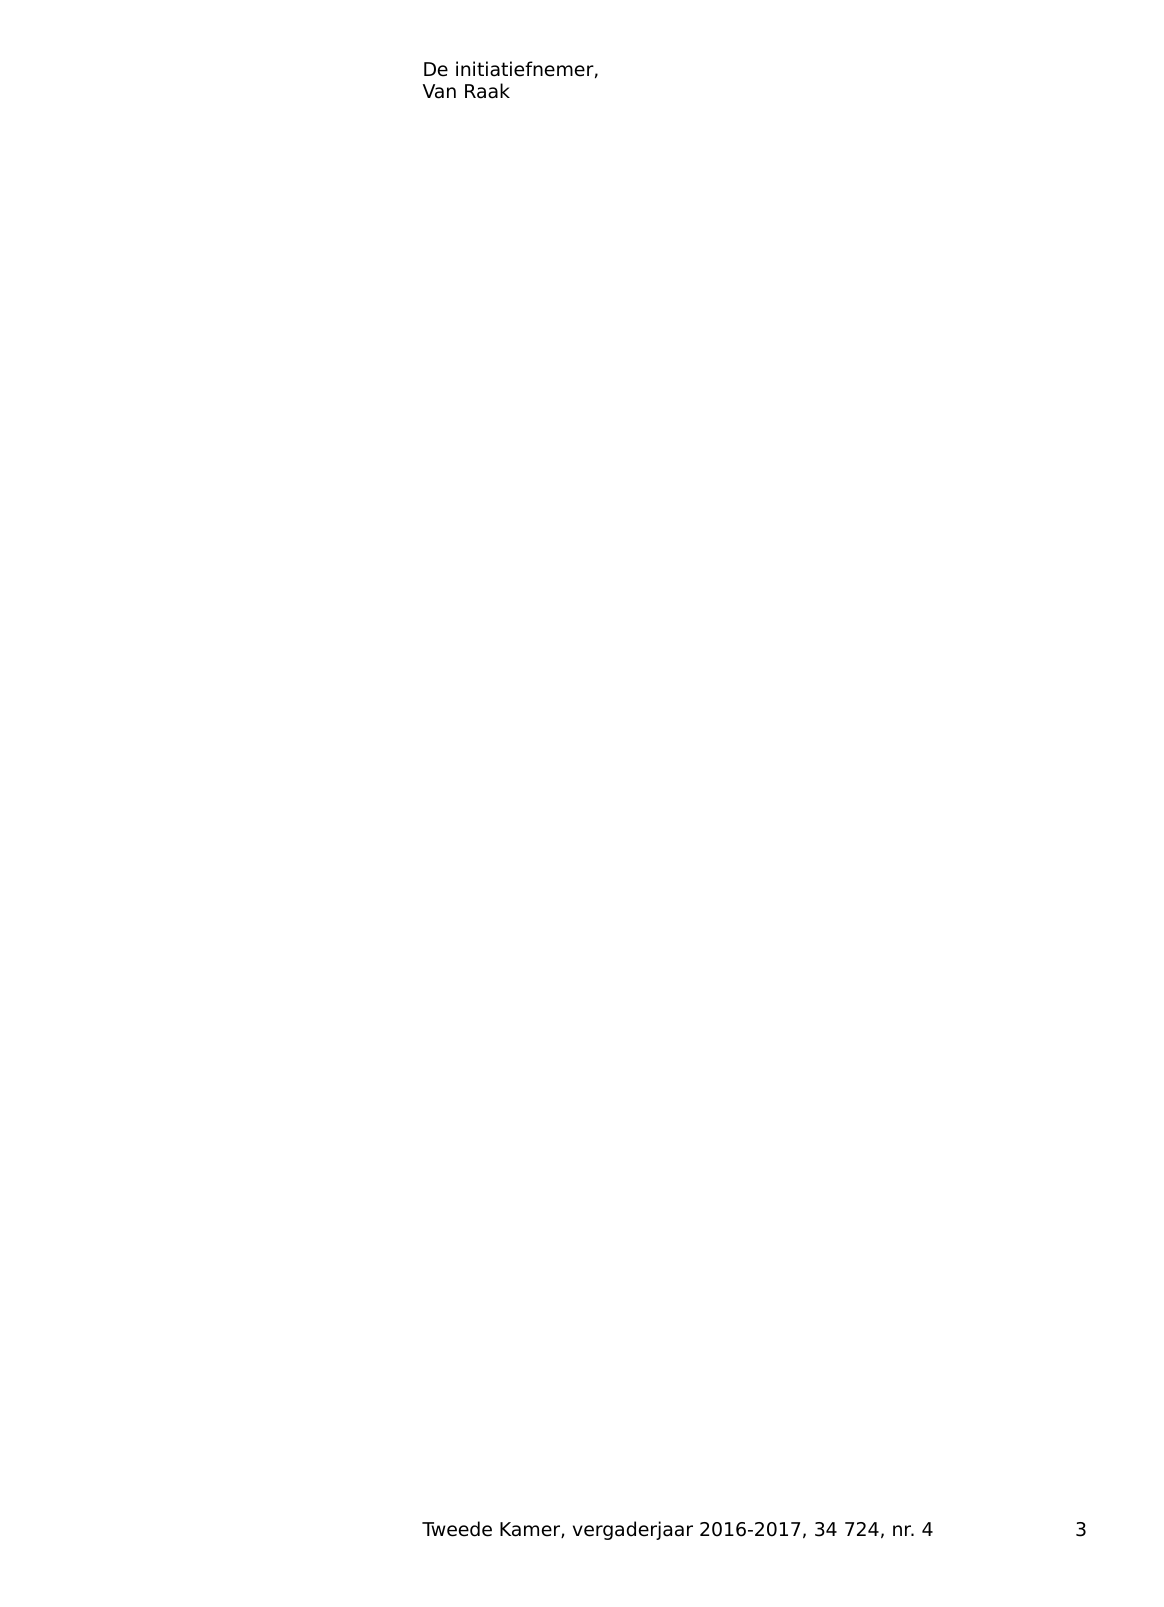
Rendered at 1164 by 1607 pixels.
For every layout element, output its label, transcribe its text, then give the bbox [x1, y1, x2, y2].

text De initiatiefnemer, Van Raak [422, 59, 1087, 103]
